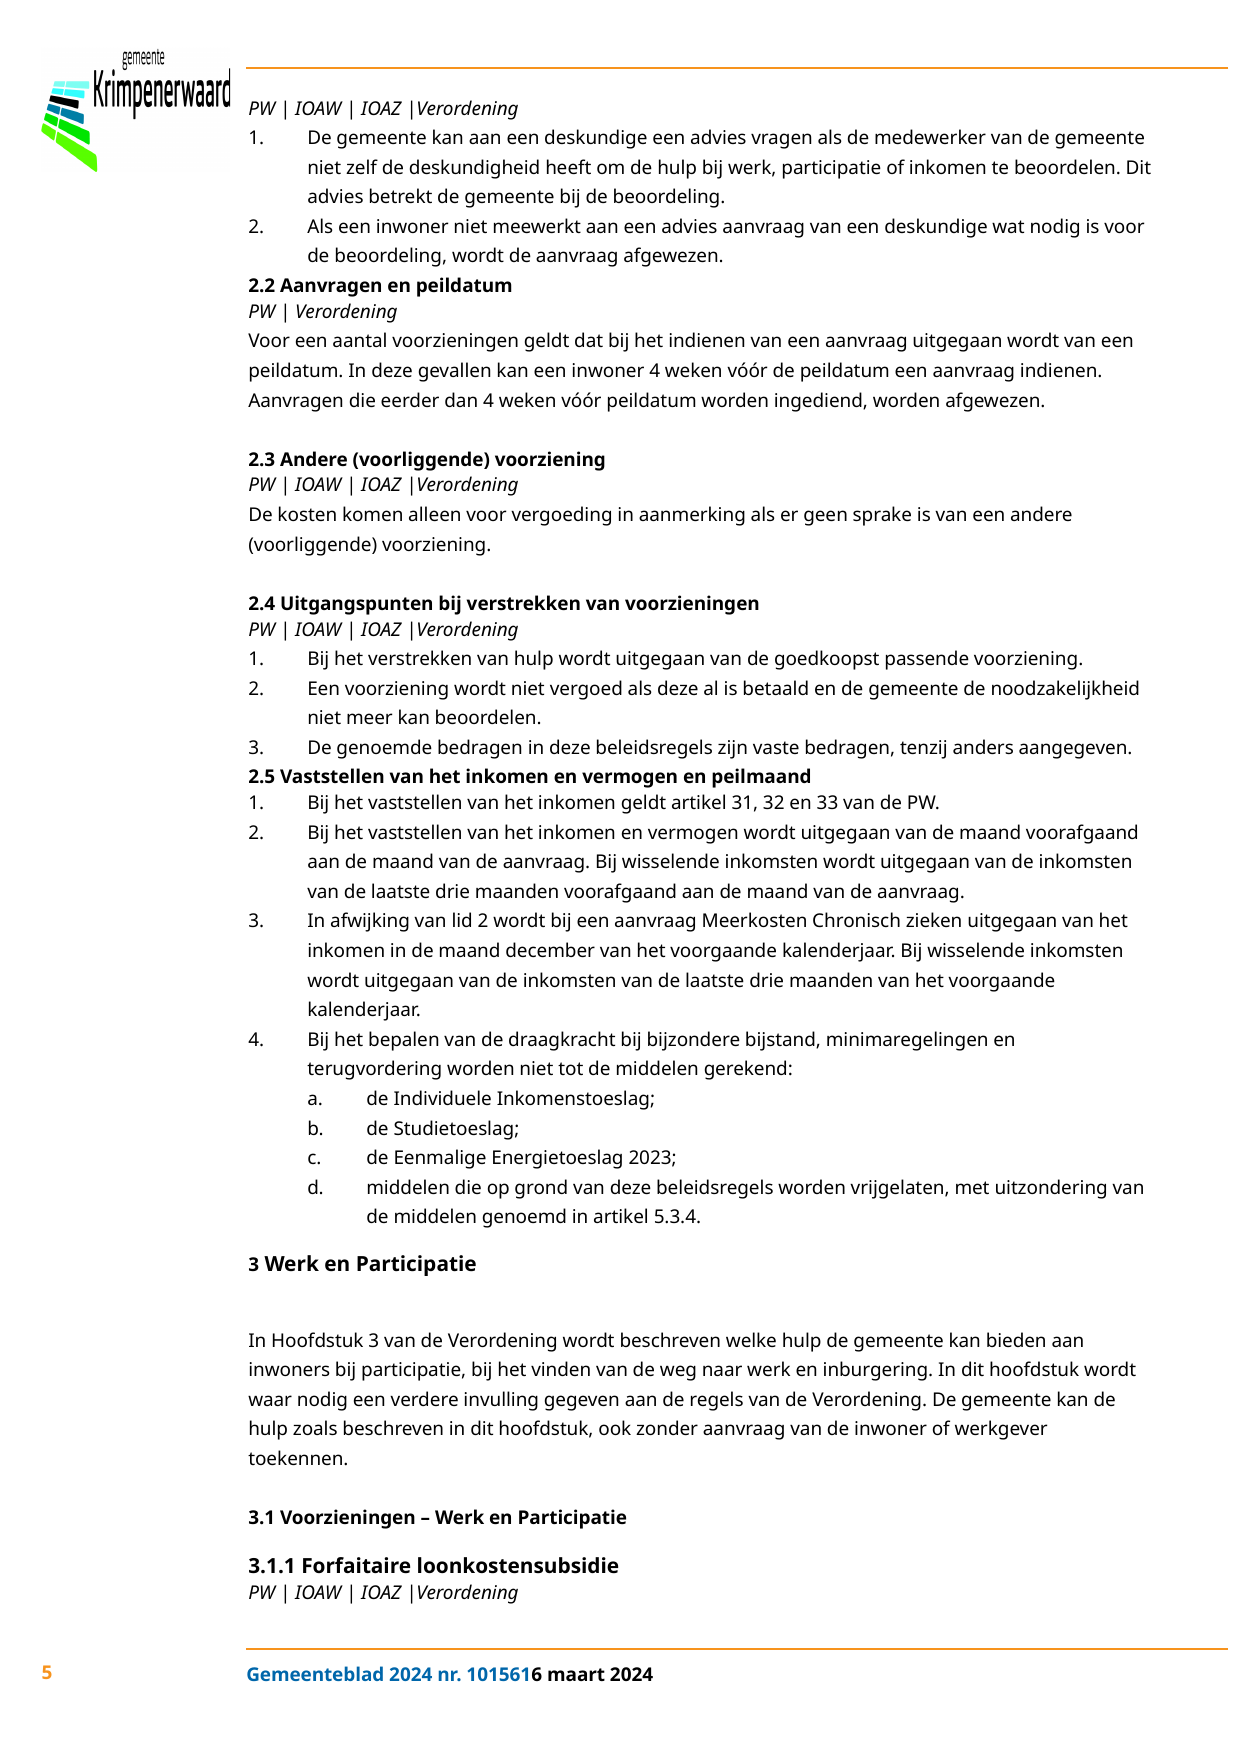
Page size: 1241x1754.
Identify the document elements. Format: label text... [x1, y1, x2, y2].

text PW | IOAW | IOAZ |Verordening [248, 472, 1152, 497]
list de Eenmalige Energietoeslag 2023; [307, 1144, 1152, 1170]
list Bij het vaststellen van het inkomen geldt artikel 31, 32 en 33 van de PW. [248, 789, 1152, 815]
list In afwijking van lid 2 wordt bij een aanvraag Meerkosten Chronisch zieken uitgegaan van het inkomen in de maand december van het voorgaande kalenderjaar. Bij wisselende inkomsten wordt uitgegaan van de inkomsten van de laatste drie maanden van het voorgaande kalenderjaar. [248, 908, 1152, 1022]
text De kosten komen alleen voor vergoeding in aanmerking als er geen sprake is van een andere (voorliggende) voorziening. [248, 501, 1152, 557]
text In Hoofdstuk 3 van de Verordening wordt beschreven welke hulp de gemeente kan bieden aan inwoners bij participatie, bij het vinden van de weg naar werk en inburgering. In dit hoofdstuk wordt waar nodig een verdere invulling gegeven aan de regels van de Verordening. De gemeente kan de hulp zoals beschreven in dit hoofdstuk, ook zonder aanvraag van de inwoner of werkgever toekennen. [248, 1327, 1152, 1471]
list de Individuele Inkomenstoeslag; [307, 1085, 1152, 1111]
text PW | Verordening [248, 298, 1152, 324]
list Een voorziening wordt niet vergoed als deze al is betaald en de gemeente de noodzakelijkheid niet meer kan beoordelen. [248, 675, 1152, 730]
text PW | IOAW | IOAZ |Verordening [248, 616, 1152, 641]
text PW | IOAW | IOAZ |Verordening [248, 95, 1152, 121]
list Als een inwoner niet meewerkt aan een advies aanvraag van een deskundige wat nodig is voor de beoordeling, wordt de aanvraag afgewezen. [248, 213, 1152, 268]
text 3.1 Voorzieningen – Werk en Participatie [248, 1504, 1152, 1530]
text 2.3 Andere (voorliggende) voorziening [248, 446, 1152, 472]
list Bij het verstrekken van hulp wordt uitgegaan van de goedkoopst passende voorziening. [248, 645, 1152, 671]
list Bij het bepalen van de draagkracht bij bijzondere bijstand, minimaregelingen en terugvordering worden niet tot de middelen gerekend: [248, 1026, 1152, 1081]
text 3 Werk en Participatie [248, 1249, 1152, 1278]
list middelen die op grond van deze beleidsregels worden vrijgelaten, met uitzondering van de middelen genoemd in artikel 5.3.4. [307, 1174, 1152, 1229]
list Bij het vaststellen van het inkomen en vermogen wordt uitgegaan van de maand voorafgaand aan de maand van de aanvraag. Bij wisselende inkomsten wordt uitgegaan van de inkomsten van de laatste drie maanden voorafgaand aan de maand van de aanvraag. [248, 819, 1152, 904]
text 2.4 Uitgangspunten bij verstrekken van voorzieningen [248, 590, 1152, 616]
text Voor een aantal voorzieningen geldt dat bij het indienen van een aanvraag uitgegaan wordt van een peildatum. In deze gevallen kan een inwoner 4 weken vóór de peildatum een aanvraag indienen. Aanvragen die eerder dan 4 weken vóór peildatum worden ingediend, worden afgewezen. [248, 328, 1152, 412]
text 3.1.1 Forfaitaire loonkostensubsidie [248, 1551, 1152, 1579]
text PW | IOAW | IOAZ |Verordening [248, 1579, 1152, 1605]
list De gemeente kan aan een deskundige een advies vragen als de medewerker van de gemeente niet zelf de deskundigheid heeft om de hulp bij werk, participatie of inkomen te beoordelen. Dit advies betrekt de gemeente bij de beoordeling. [248, 124, 1152, 209]
text 2.5 Vaststellen van het inkomen en vermogen en peilmaand [248, 764, 1152, 789]
text 2.2 Aanvragen en peildatum [248, 272, 1152, 298]
list de Studietoeslag; [307, 1115, 1152, 1141]
picture [41, 47, 231, 172]
list De genoemde bedragen in deze beleidsregels zijn vaste bedragen, tenzij anders aangegeven. [248, 734, 1152, 760]
